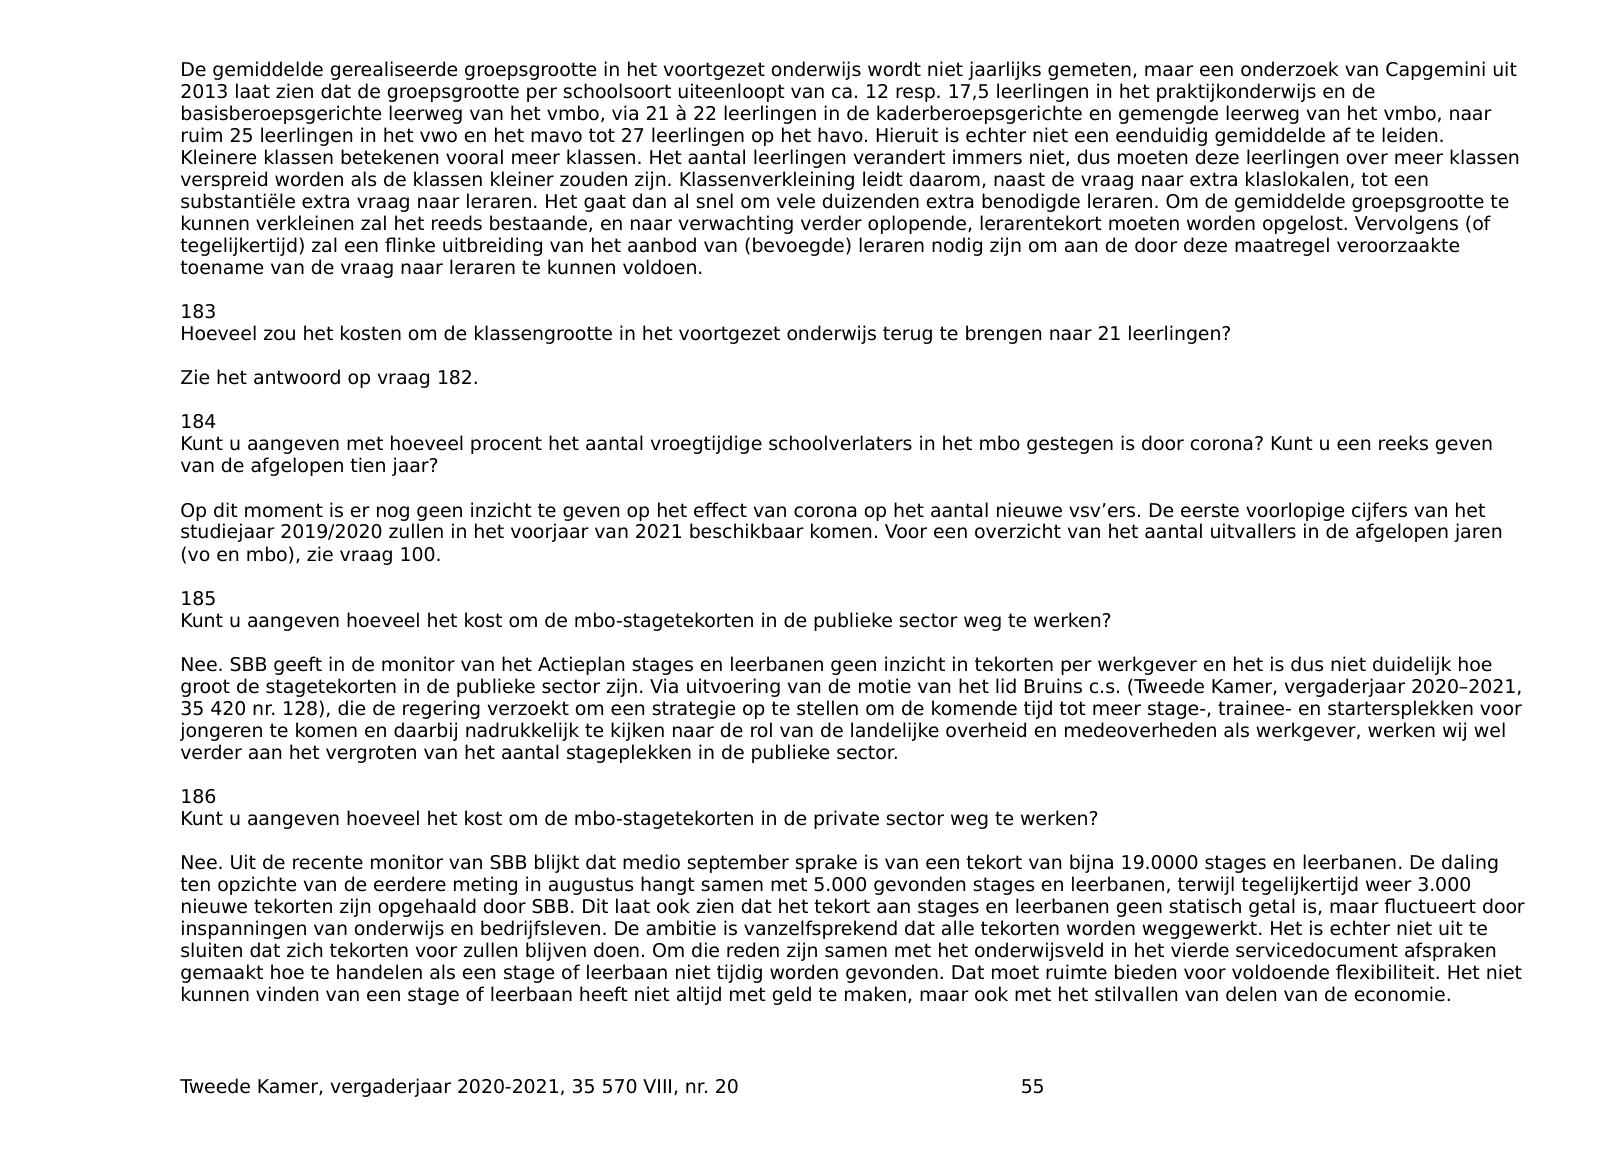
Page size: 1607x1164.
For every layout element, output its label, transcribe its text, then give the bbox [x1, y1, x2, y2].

text Kleinere klassen betekenen vooral meer klassen. Het aantal leerlingen verandert immers niet, dus moeten deze leerlingen over meer klassen verspreid worden als de klassen kleiner zouden zijn. Klassenverkleining leidt daarom, naast de vraag naar extra klaslokalen, tot een substantiële extra vraag naar leraren. Het gaat dan al snel om vele duizenden extra benodigde leraren. Om de gemiddelde groepsgrootte te kunnen verkleinen zal het reeds bestaande, en naar verwachting verder oplopende, lerarentekort moeten worden opgelost. Vervolgens (of tegelijkertijd) zal een flinke uitbreiding van het aanbod van (bevoegde) leraren nodig zijn om aan de door deze maatregel veroorzaakte toename van de vraag naar leraren te kunnen voldoen. [180, 147, 1529, 279]
text Op dit moment is er nog geen inzicht te geven op het effect van corona op het aantal nieuwe vsv’ers. De eerste voorlopige cijfers van het studiejaar 2019/2020 zullen in het voorjaar van 2021 beschikbaar komen. Voor een overzicht van het aantal uitvallers in de afgelopen jaren (vo en mbo), zie vraag 100. [180, 499, 1529, 565]
text 183 [180, 301, 1529, 323]
text 185 [180, 588, 1529, 609]
text Kunt u aangeven hoeveel het kost om de mbo-stagetekorten in de publieke sector weg te werken? [180, 609, 1529, 632]
text Zie het antwoord op vraag 182. [180, 367, 1529, 389]
text 186 [180, 786, 1529, 808]
text 184 [180, 411, 1529, 433]
text Kunt u aangeven hoeveel het kost om de mbo-stagetekorten in de private sector weg te werken? [180, 808, 1529, 830]
text Hoeveel zou het kosten om de klassengrootte in het voortgezet onderwijs terug te brengen naar 21 leerlingen? [180, 323, 1529, 345]
text De gemiddelde gerealiseerde groepsgrootte in het voortgezet onderwijs wordt niet jaarlijks gemeten, maar een onderzoek van Capgemini uit 2013 laat zien dat de groepsgrootte per schoolsoort uiteenloopt van ca. 12 resp. 17,5 leerlingen in het praktijkonderwijs en de basisberoepsgerichte leerweg van het vmbo, via 21 à 22 leerlingen in de kaderberoepsgerichte en gemengde leerweg van het vmbo, naar ruim 25 leerlingen in het vwo en het mavo tot 27 leerlingen op het havo. Hieruit is echter niet een eenduidig gemiddelde af te leiden. [180, 59, 1529, 147]
text Nee. Uit de recente monitor van SBB blijkt dat medio september sprake is van een tekort van bijna 19.0000 stages en leerbanen. De daling ten opzichte van de eerdere meting in augustus hangt samen met 5.000 gevonden stages en leerbanen, terwijl tegelijkertijd weer 3.000 nieuwe tekorten zijn opgehaald door SBB. Dit laat ook zien dat het tekort aan stages en leerbanen geen statisch getal is, maar fluctueert door inspanningen van onderwijs en bedrijfsleven. De ambitie is vanzelfsprekend dat alle tekorten worden weggewerkt. Het is echter niet uit te sluiten dat zich tekorten voor zullen blijven doen. Om die reden zijn samen met het onderwijsveld in het vierde servicedocument afspraken gemaakt hoe te handelen als een stage of leerbaan niet tijdig worden gevonden. Dat moet ruimte bieden voor voldoende flexibiliteit. Het niet kunnen vinden van een stage of leerbaan heeft niet altijd met geld te maken, maar ook met het stilvallen van delen van de economie. [180, 852, 1529, 1006]
text Nee. SBB geeft in de monitor van het Actieplan stages en leerbanen geen inzicht in tekorten per werkgever en het is dus niet duidelijk hoe groot de stagetekorten in de publieke sector zijn. Via uitvoering van de motie van het lid Bruins c.s. (Tweede Kamer, vergaderjaar 2020–2021, 35 420 nr. 128), die de regering verzoekt om een strategie op te stellen om de komende tijd tot meer stage-, trainee- en startersplekken voor jongeren te komen en daarbij nadrukkelijk te kijken naar de rol van de landelijke overheid en medeoverheden als werkgever, werken wij wel verder aan het vergroten van het aantal stageplekken in de publieke sector. [180, 654, 1529, 764]
text Kunt u aangeven met hoeveel procent het aantal vroegtijdige schoolverlaters in het mbo gestegen is door corona? Kunt u een reeks geven van de afgelopen tien jaar? [180, 433, 1529, 477]
